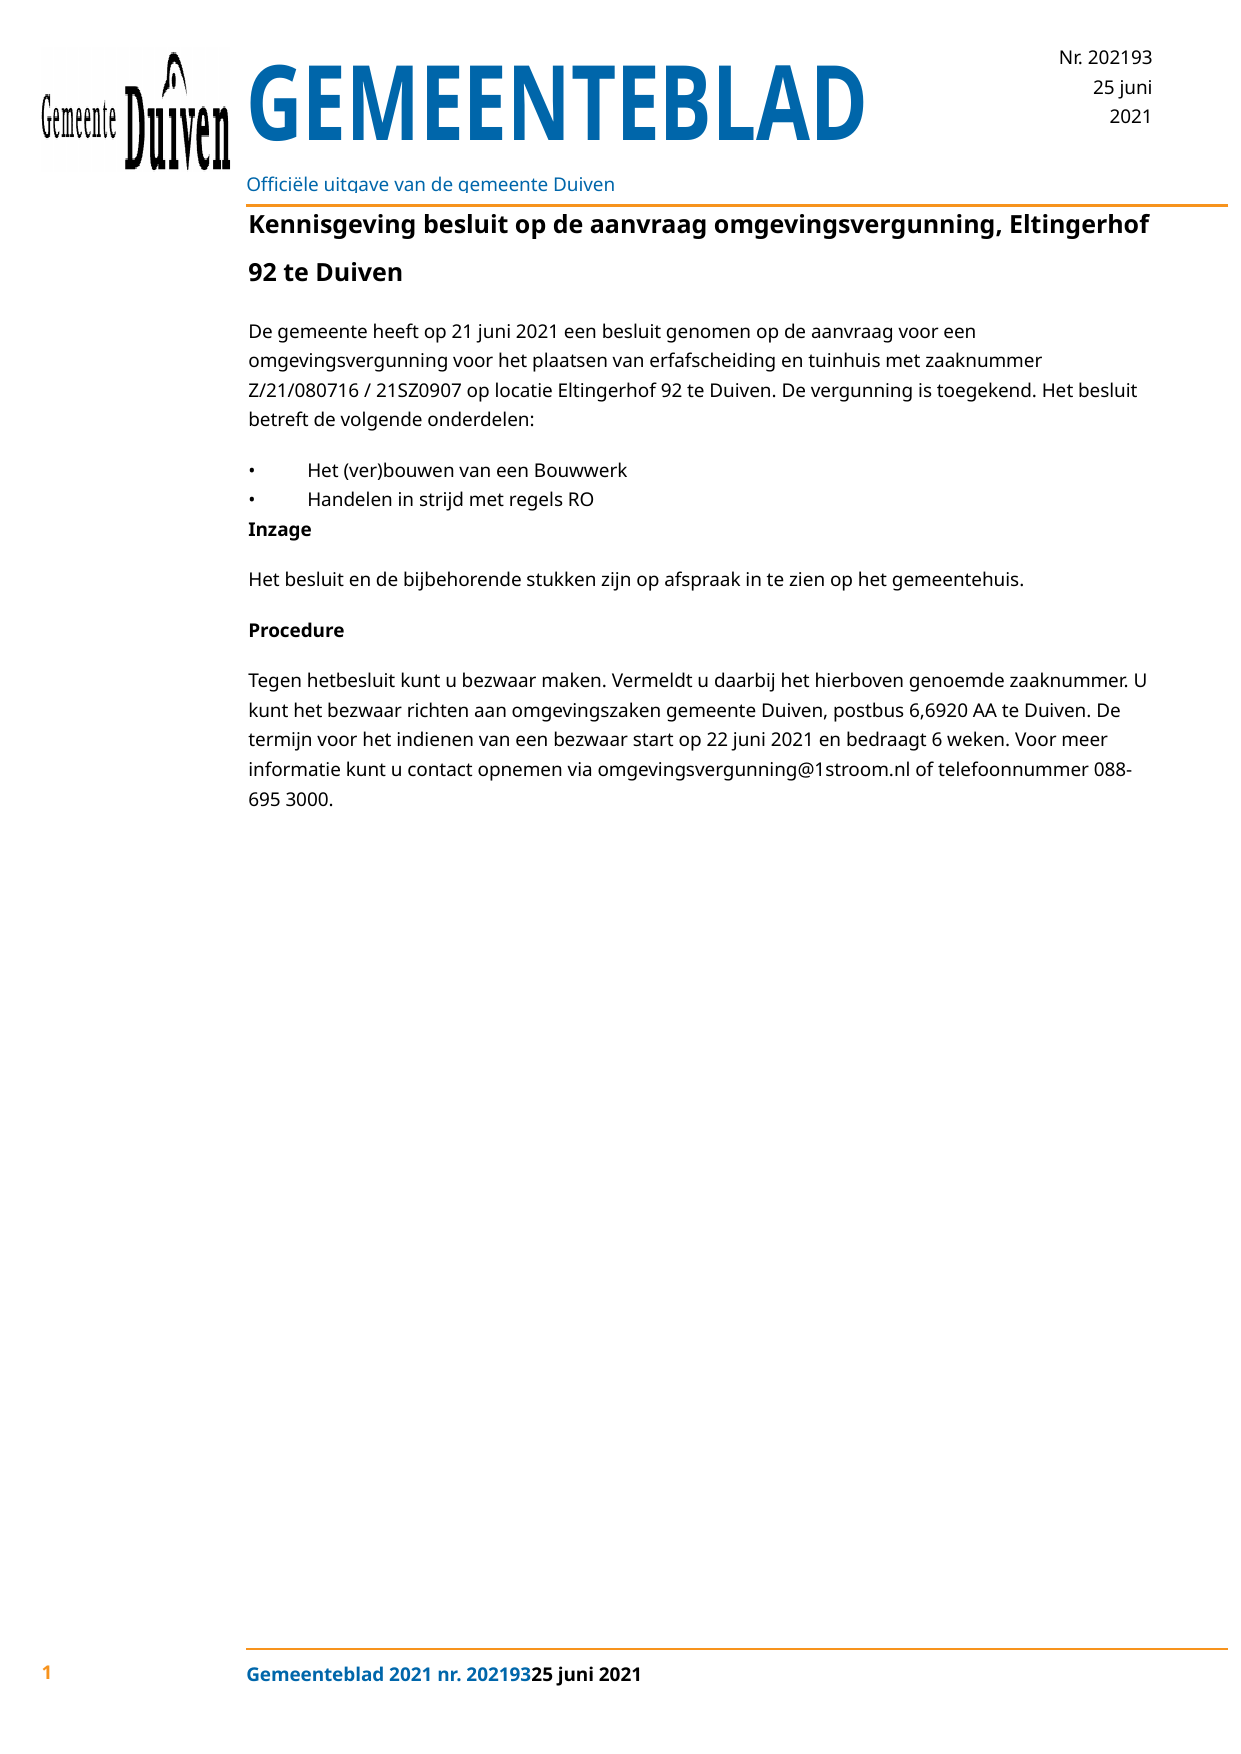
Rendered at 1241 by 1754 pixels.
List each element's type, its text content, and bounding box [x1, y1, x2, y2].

picture [41, 47, 231, 172]
list Handelen in strijd met regels RO [248, 487, 1152, 512]
text Het besluit en de bijbehorende stukken zijn op afspraak in te zien op het gemeentehuis. [248, 567, 1152, 592]
list Het (ver)bouwen van een Bouwwerk [248, 457, 1152, 483]
text De gemeente heeft op 21 juni 2021 een besluit genomen op de aanvraag voor een omgevingsvergunning voor het plaatsen van erfafscheiding en tuinhuis met zaaknummer Z/21/080716 / 21SZ0907 op locatie Eltingerhof 92 te Duiven. De vergunning is toegekend. Het besluit betreft de volgende onderdelen: [248, 318, 1152, 432]
text Tegen hetbesluit kunt u bezwaar maken. Vermeldt u daarbij het hierboven genoemde zaaknummer. U kunt het bezwaar richten aan omgevingszaken gemeente Duiven, postbus 6,6920 AA te Duiven. De termijn voor het indienen van een bezwaar start op 22 juni 2021 en bedraagt 6 weken. Voor meer informatie kunt u contact opnemen via omgevingsvergunning@1stroom.nl of telefoonnummer 088-695 3000. [248, 667, 1152, 812]
text Inzage [248, 516, 1152, 542]
text Kennisgeving besluit op de aanvraag omgevingsvergunning, Eltingerhof 92 te Duiven [248, 207, 1152, 288]
text Procedure [248, 617, 1152, 643]
